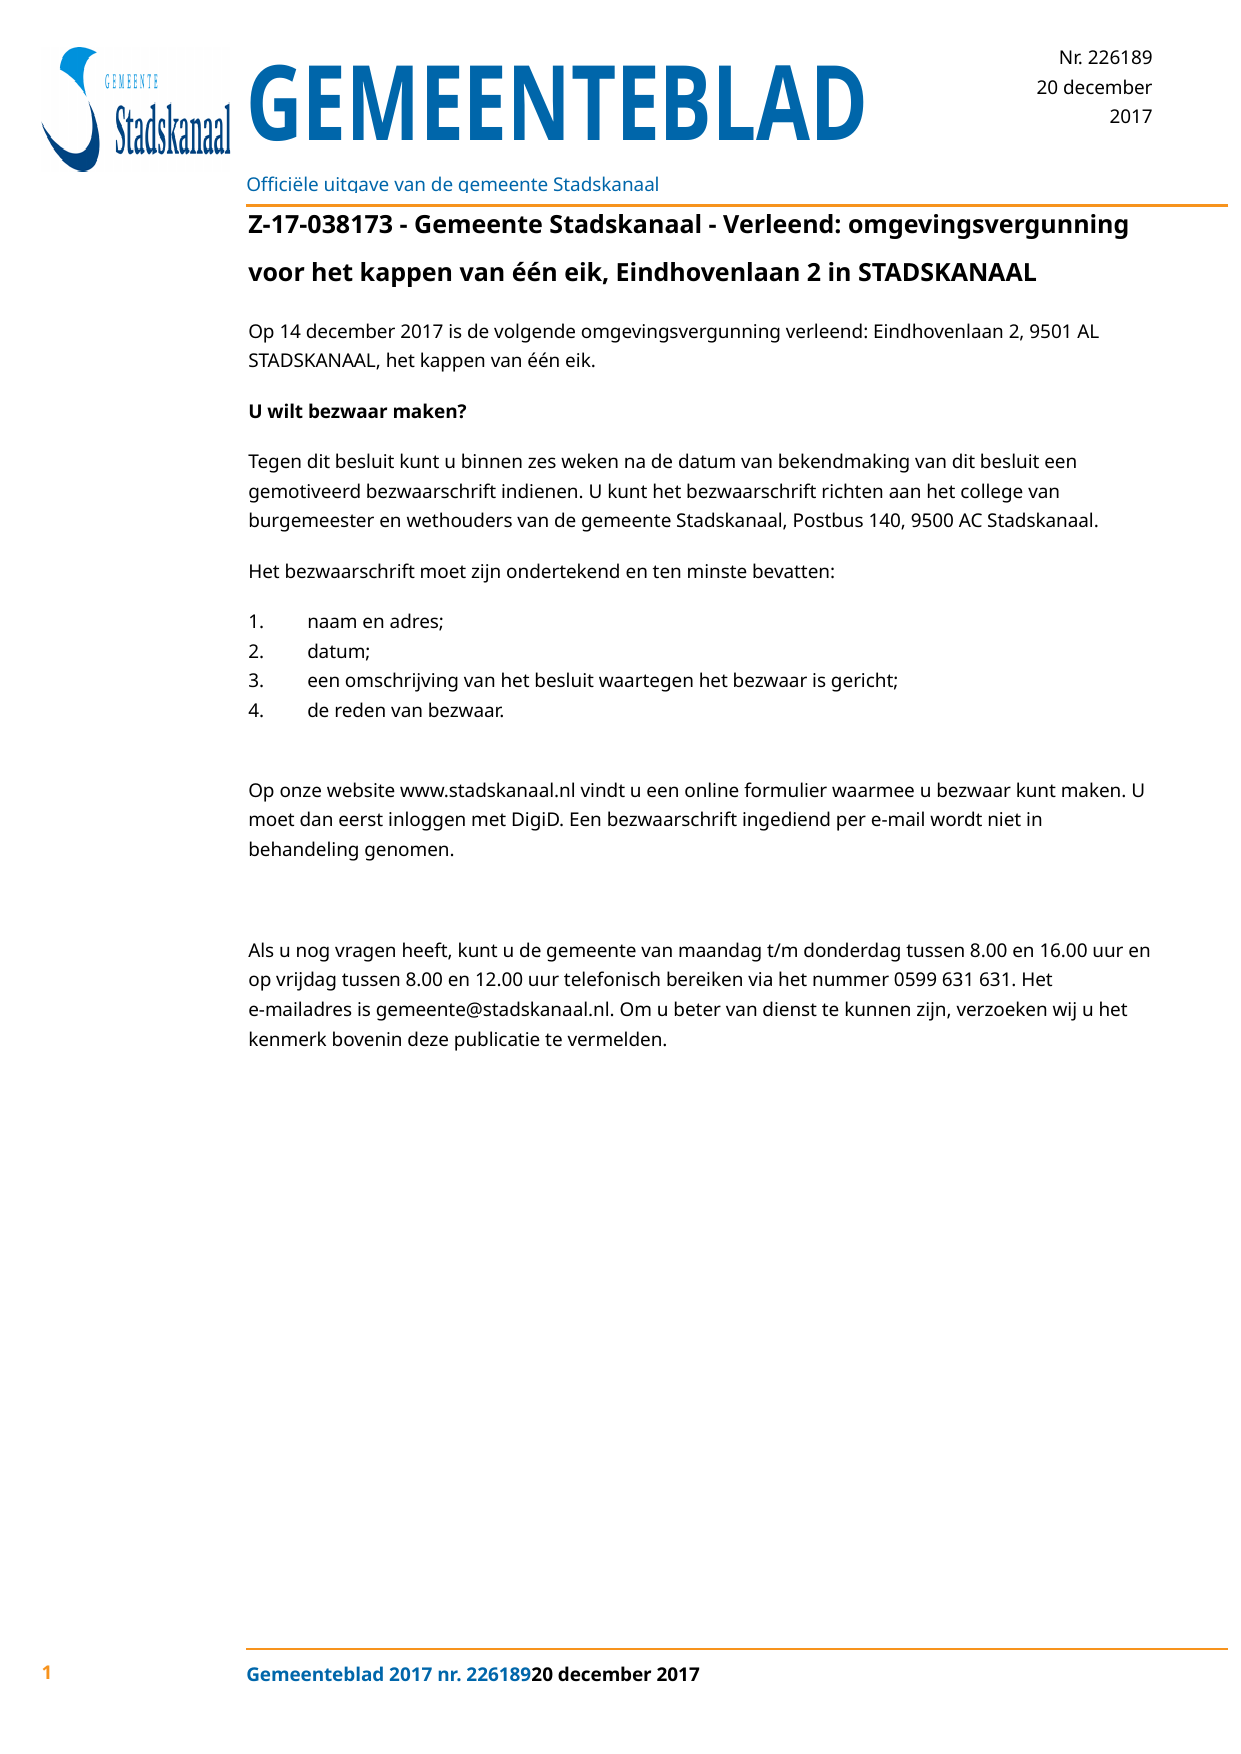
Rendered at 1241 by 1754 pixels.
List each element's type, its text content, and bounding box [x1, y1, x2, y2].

text Op onze website www.stadskanaal.nl vindt u een online formulier waarmee u bezwaar kunt maken. U moet dan eerst inloggen met DigiD. Een bezwaarschrift ingediend per e-mail wordt niet in behandeling genomen. [248, 777, 1152, 862]
picture [41, 47, 231, 172]
text Tegen dit besluit kunt u binnen zes weken na de datum van bekendmaking van dit besluit een gemotiveerd bezwaarschrift indienen. U kunt het bezwaarschrift richten aan het college van burgemeester en wethouders van de gemeente Stadskanaal, Postbus 140, 9500 AC Stadskanaal. [248, 448, 1152, 533]
list datum; [248, 638, 1152, 664]
text Het bezwaarschrift moet zijn ondertekend en ten minste bevatten: [248, 558, 1152, 584]
text Als u nog vragen heeft, kunt u de gemeente van maandag t/m donderdag tussen 8.00 en 16.00 uur en op vrijdag tussen 8.00 en 12.00 uur telefonisch bereiken via het nummer 0599 631 631. Het e‑mailadres is gemeente@stadskanaal.nl. Om u beter van dienst te kunnen zijn, verzoeken wij u het kenmerk bovenin deze publicatie te vermelden. [248, 937, 1152, 1052]
list de reden van bezwaar. [248, 697, 1152, 723]
list een omschrijving van het besluit waartegen het bezwaar is gericht; [248, 667, 1152, 693]
text Op 14 december 2017 is de volgende omgevingsvergunning verleend: Eindhovenlaan 2, 9501 AL STADSKANAAL, het kappen van één eik. [248, 318, 1152, 373]
list naam en adres; [248, 608, 1152, 634]
text Z-17-038173 - Gemeente Stadskanaal - Verleend: omgevingsvergunning voor het kappen van één eik, Eindhovenlaan 2 in STADSKANAAL [248, 207, 1152, 288]
text U wilt bezwaar maken? [248, 398, 1152, 424]
